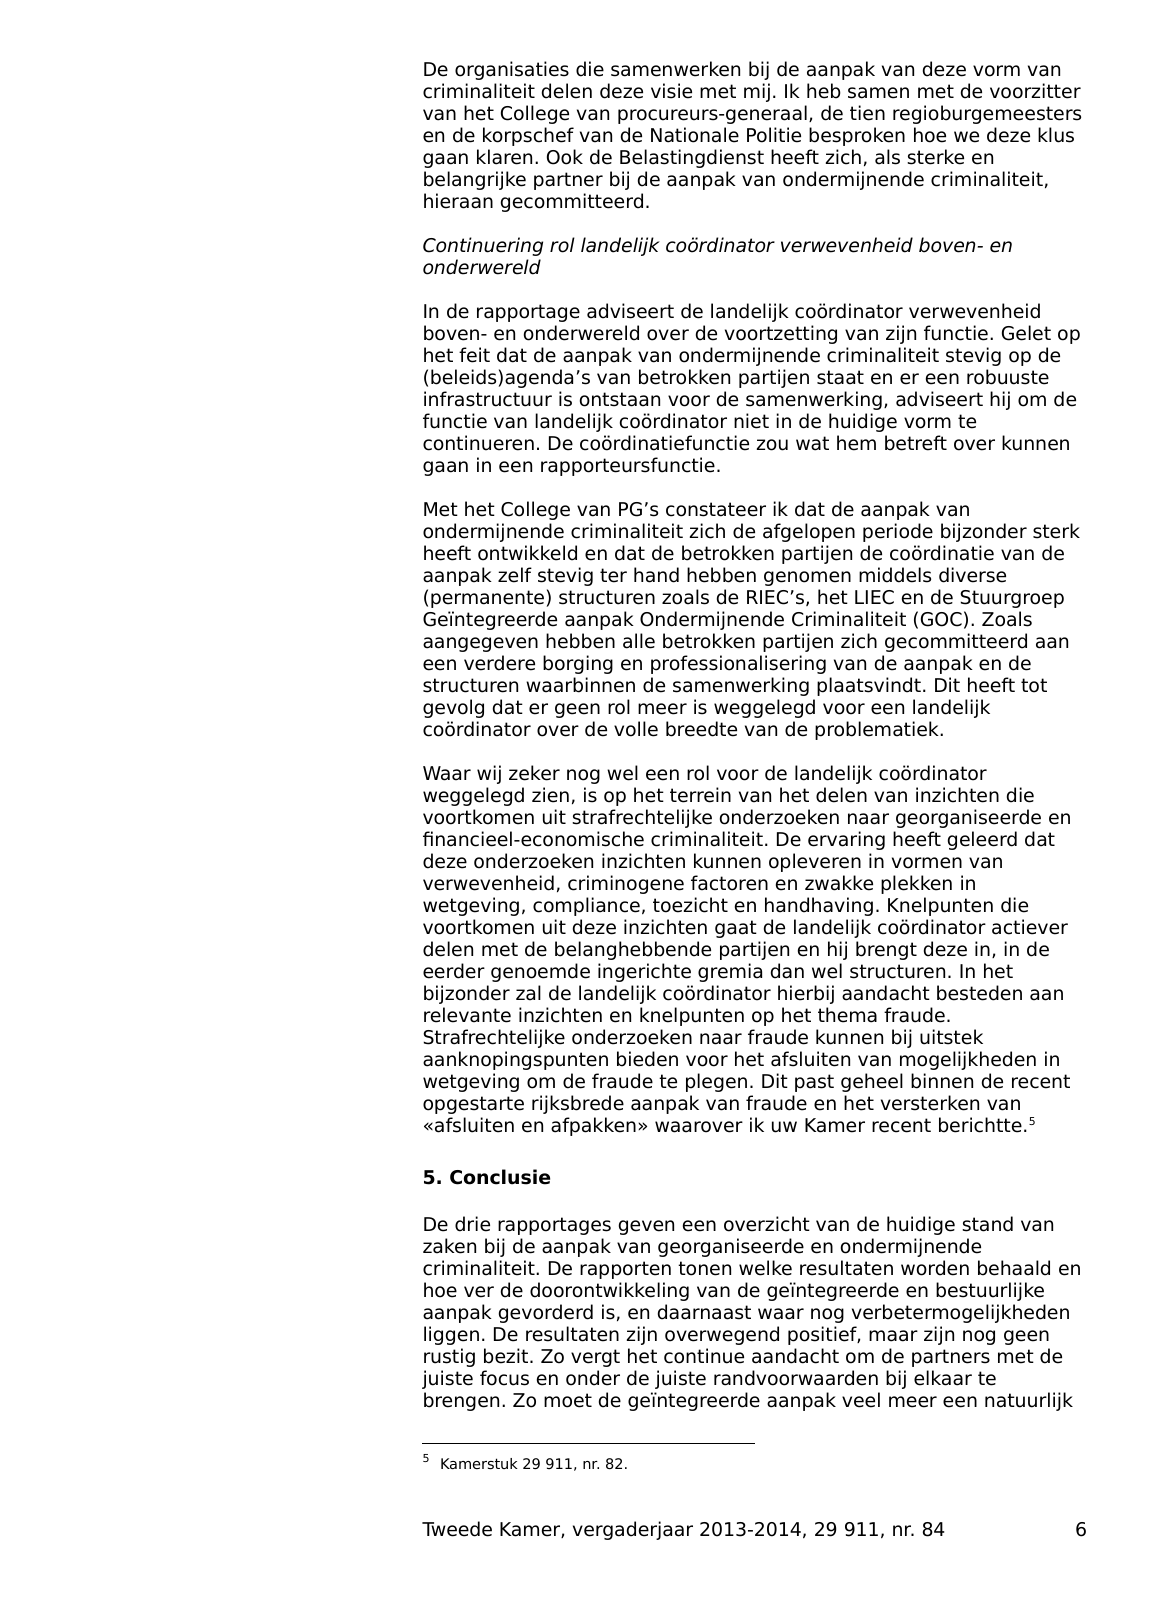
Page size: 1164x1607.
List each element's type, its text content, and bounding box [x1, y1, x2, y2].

subtitle Continuering rol landelijk coördinator verwevenheid boven- en onderwereld [422, 235, 1087, 279]
text Kamerstuk 29 911, nr. 82. [422, 1452, 1087, 1474]
text De organisaties die samenwerken bij de aanpak van deze vorm van criminaliteit delen deze visie met mij. Ik heb samen met de voorzitter van het College van procureurs-generaal, de tien regioburgemeesters en de korpschef van de Nationale Politie besproken hoe we deze klus gaan klaren. Ook de Belastingdienst heeft zich, als sterke en belangrijke partner bij de aanpak van ondermijnende criminaliteit, hieraan gecommitteerd. [422, 59, 1087, 213]
subtitle 5. Conclusie [422, 1167, 1087, 1189]
text De drie rapportages geven een overzicht van de huidige stand van zaken bij de aanpak van georganiseerde en ondermijnende criminaliteit. De rapporten tonen welke resultaten worden behaald en hoe ver de doorontwikkeling van de geïntegreerde en bestuurlijke aanpak gevorderd is, en daarnaast waar nog verbetermogelijkheden liggen. De resultaten zijn overwegend positief, maar zijn nog geen rustig bezit. Zo vergt het continue aandacht om de partners met de juiste focus en onder de juiste randvoorwaarden bij elkaar te brengen. Zo moet de geïntegreerde aanpak veel meer een natuurlijk [422, 1214, 1087, 1412]
text Waar wij zeker nog wel een rol voor de landelijk coördinator weggelegd zien, is op het terrein van het delen van inzichten die voortkomen uit strafrechtelijke onderzoeken naar georganiseerde en financieel-economische criminaliteit. De ervaring heeft geleerd dat deze onderzoeken inzichten kunnen opleveren in vormen van verwevenheid, criminogene factoren en zwakke plekken in wetgeving, compliance, toezicht en handhaving. Knelpunten die voortkomen uit deze inzichten gaat de landelijk coördinator actiever delen met de belanghebbende partijen en hij brengt deze in, in de eerder genoemde ingerichte gremia dan wel structuren. In het bijzonder zal de landelijk coördinator hierbij aandacht besteden aan relevante inzichten en knelpunten op het thema fraude. Strafrechtelijke onderzoeken naar fraude kunnen bij uitstek aanknopingspunten bieden voor het afsluiten van mogelijkheden in wetgeving om de fraude te plegen. Dit past geheel binnen de recent opgestarte rijksbrede aanpak van fraude en het versterken van «afsluiten en afpakken» waarover ik uw Kamer recent berichtte. [422, 763, 1087, 1137]
text In de rapportage adviseert de landelijk coördinator verwevenheid boven- en onderwereld over de voortzetting van zijn functie. Gelet op het feit dat de aanpak van ondermijnende criminaliteit stevig op de (beleids)agenda’s van betrokken partijen staat en er een robuuste infrastructuur is ontstaan voor de samenwerking, adviseert hij om de functie van landelijk coördinator niet in de huidige vorm te continueren. De coördinatiefunctie zou wat hem betreft over kunnen gaan in een rapporteursfunctie. [422, 301, 1087, 477]
text Met het College van PG’s constateer ik dat de aanpak van ondermijnende criminaliteit zich de afgelopen periode bijzonder sterk heeft ontwikkeld en dat de betrokken partijen de coördinatie van de aanpak zelf stevig ter hand hebben genomen middels diverse (permanente) structuren zoals de RIEC’s, het LIEC en de Stuurgroep Geïntegreerde aanpak Ondermijnende Criminaliteit (GOC). Zoals aangegeven hebben alle betrokken partijen zich gecommitteerd aan een verdere borging en professionalisering van de aanpak en de structuren waarbinnen de samenwerking plaatsvindt. Dit heeft tot gevolg dat er geen rol meer is weggelegd voor een landelijk coördinator over de volle breedte van de problematiek. [422, 499, 1087, 741]
